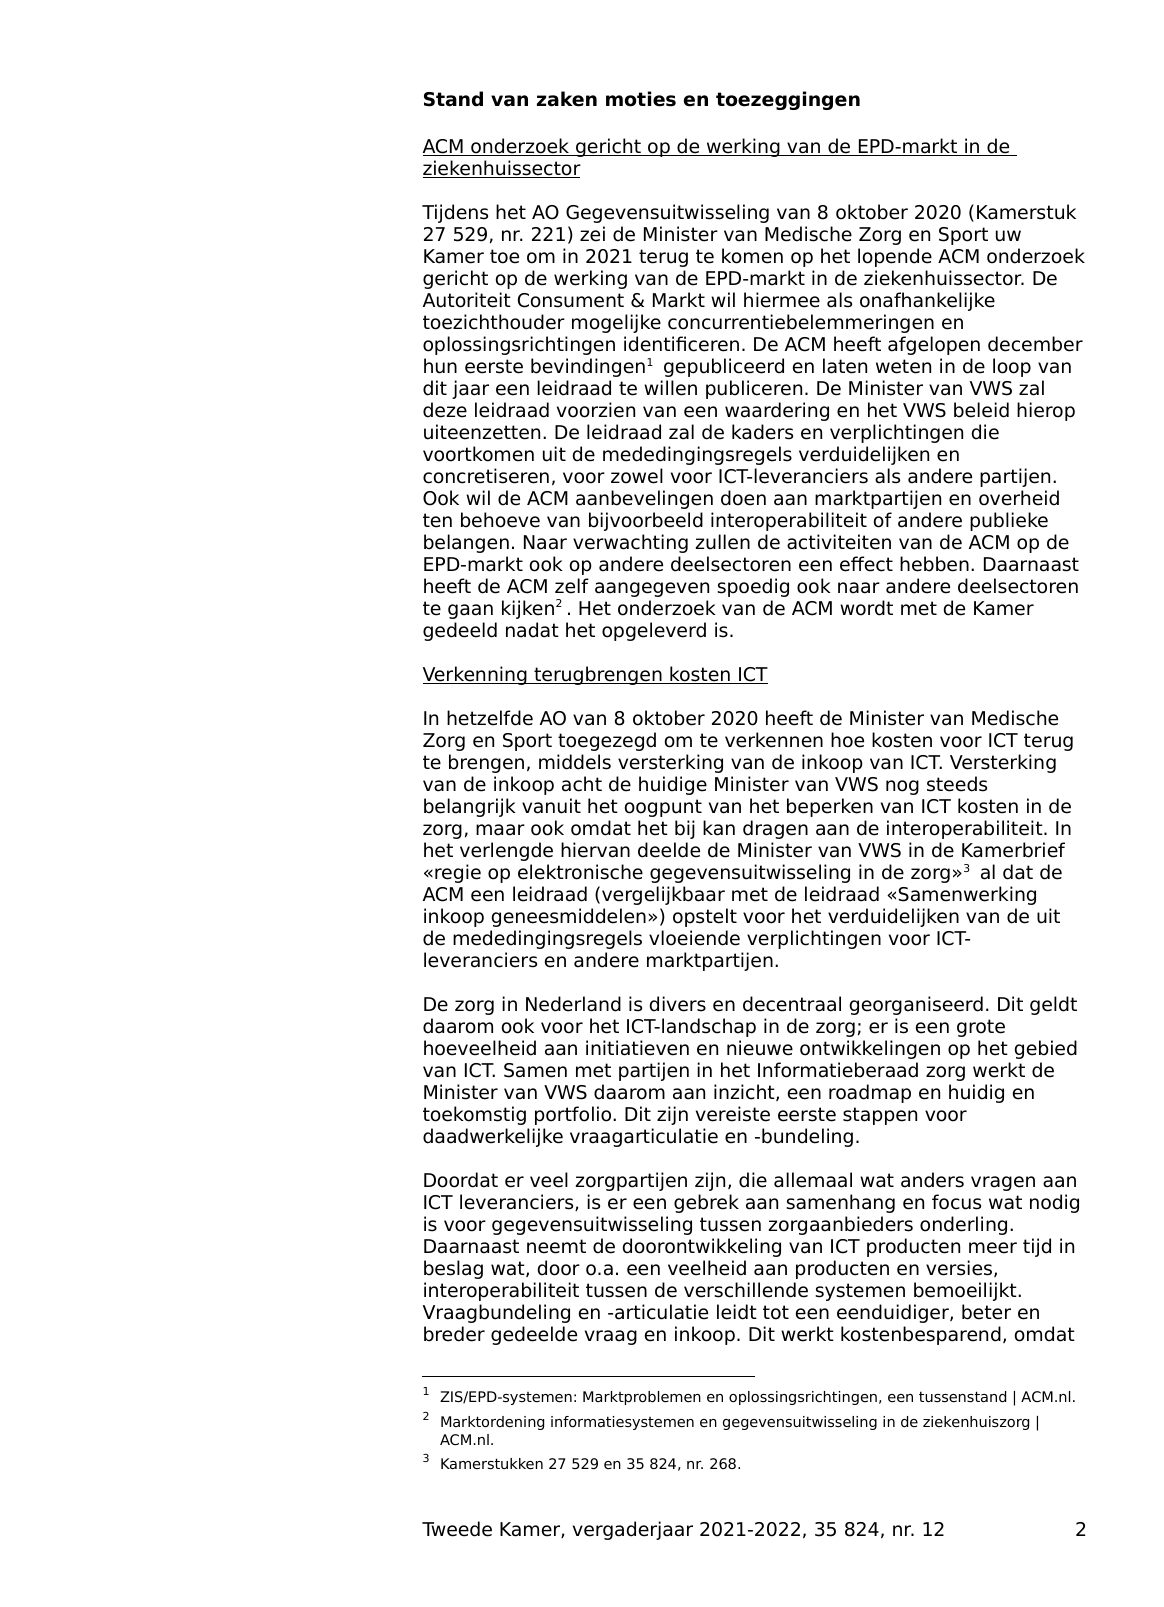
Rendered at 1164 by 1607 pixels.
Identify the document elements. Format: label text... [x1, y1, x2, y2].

text Tijdens het AO Gegevensuitwisseling van 8 oktober 2020 (Kamerstuk 27 529, nr. 221) zei de Minister van Medische Zorg en Sport uw Kamer toe om in 2021 terug te komen op het lopende ACM onderzoek gericht op de werking van de EPD-markt in de ziekenhuissector. De Autoriteit Consument & Markt wil hiermee als onafhankelijke toezichthouder mogelijke concurrentiebelemmeringen en oplossingsrichtingen identificeren. De ACM heeft afgelopen december hun eerste bevindingen gepubliceerd en laten weten in de loop van dit jaar een leidraad te willen publiceren. De Minister van VWS zal deze leidraad voorzien van een waardering en het VWS beleid hierop uiteenzetten. De leidraad zal de kaders en verplichtingen die voortkomen uit de mededingingsregels verduidelijken en concretiseren, voor zowel voor ICT-leveranciers als andere partijen. Ook wil de ACM aanbevelingen doen aan marktpartijen en overheid ten behoeve van bijvoorbeeld interoperabiliteit of andere publieke belangen. Naar verwachting zullen de activiteiten van de ACM op de EPD-markt ook op andere deelsectoren een effect hebben. Daarnaast heeft de ACM zelf aangegeven spoedig ook naar andere deelsectoren te gaan kijken. Het onderzoek van de ACM wordt met de Kamer gedeeld nadat het opgeleverd is. [422, 202, 1087, 642]
text Doordat er veel zorgpartijen zijn, die allemaal wat anders vragen aan ICT leveranciers, is er een gebrek aan samenhang en focus wat nodig is voor gegevensuitwisseling tussen zorgaanbieders onderling. Daarnaast neemt de doorontwikkeling van ICT producten meer tijd in beslag wat, door o.a. een veelheid aan producten en versies, interoperabiliteit tussen de verschillende systemen bemoeilijkt. Vraagbundeling en -articulatie leidt tot een eenduidiger, beter en breder gedeelde vraag en inkoop. Dit werkt kostenbesparend, omdat [422, 1170, 1087, 1346]
subtitle ACM onderzoek gericht op de werking van de EPD-markt in de ziekenhuissector [422, 136, 1087, 180]
text Marktordening informatiesystemen en gegevensuitwisseling in de ziekenhuiszorg | ACM.nl. [422, 1410, 1087, 1449]
subtitle Stand van zaken moties en toezeggingen [422, 89, 1087, 111]
subtitle Verkenning terugbrengen kosten ICT [422, 664, 1087, 686]
text Kamerstukken 27 529 en 35 824, nr. 268. [422, 1452, 1087, 1474]
text In hetzelfde AO van 8 oktober 2020 heeft de Minister van Medische Zorg en Sport toegezegd om te verkennen hoe kosten voor ICT terug te brengen, middels versterking van de inkoop van ICT. Versterking van de inkoop acht de huidige Minister van VWS nog steeds belangrijk vanuit het oogpunt van het beperken van ICT kosten in de zorg, maar ook omdat het bij kan dragen aan de interoperabiliteit. In het verlengde hiervan deelde de Minister van VWS in de Kamerbrief «regie op elektronische gegevensuitwisseling in de zorg» al dat de ACM een leidraad (vergelijkbaar met de leidraad «Samenwerking inkoop geneesmiddelen») opstelt voor het verduidelijken van de uit de mededingingsregels vloeiende verplichtingen voor ICT-leveranciers en andere marktpartijen. [422, 708, 1087, 972]
text ZIS/EPD-systemen: Marktproblemen en oplossingsrichtingen, een tussenstand | ACM.nl. [422, 1385, 1087, 1407]
text De zorg in Nederland is divers en decentraal georganiseerd. Dit geldt daarom ook voor het ICT-landschap in de zorg; er is een grote hoeveelheid aan initiatieven en nieuwe ontwikkelingen op het gebied van ICT. Samen met partijen in het Informatieberaad zorg werkt de Minister van VWS daarom aan inzicht, een roadmap en huidig en toekomstig portfolio. Dit zijn vereiste eerste stappen voor daadwerkelijke vraagarticulatie en -bundeling. [422, 994, 1087, 1148]
